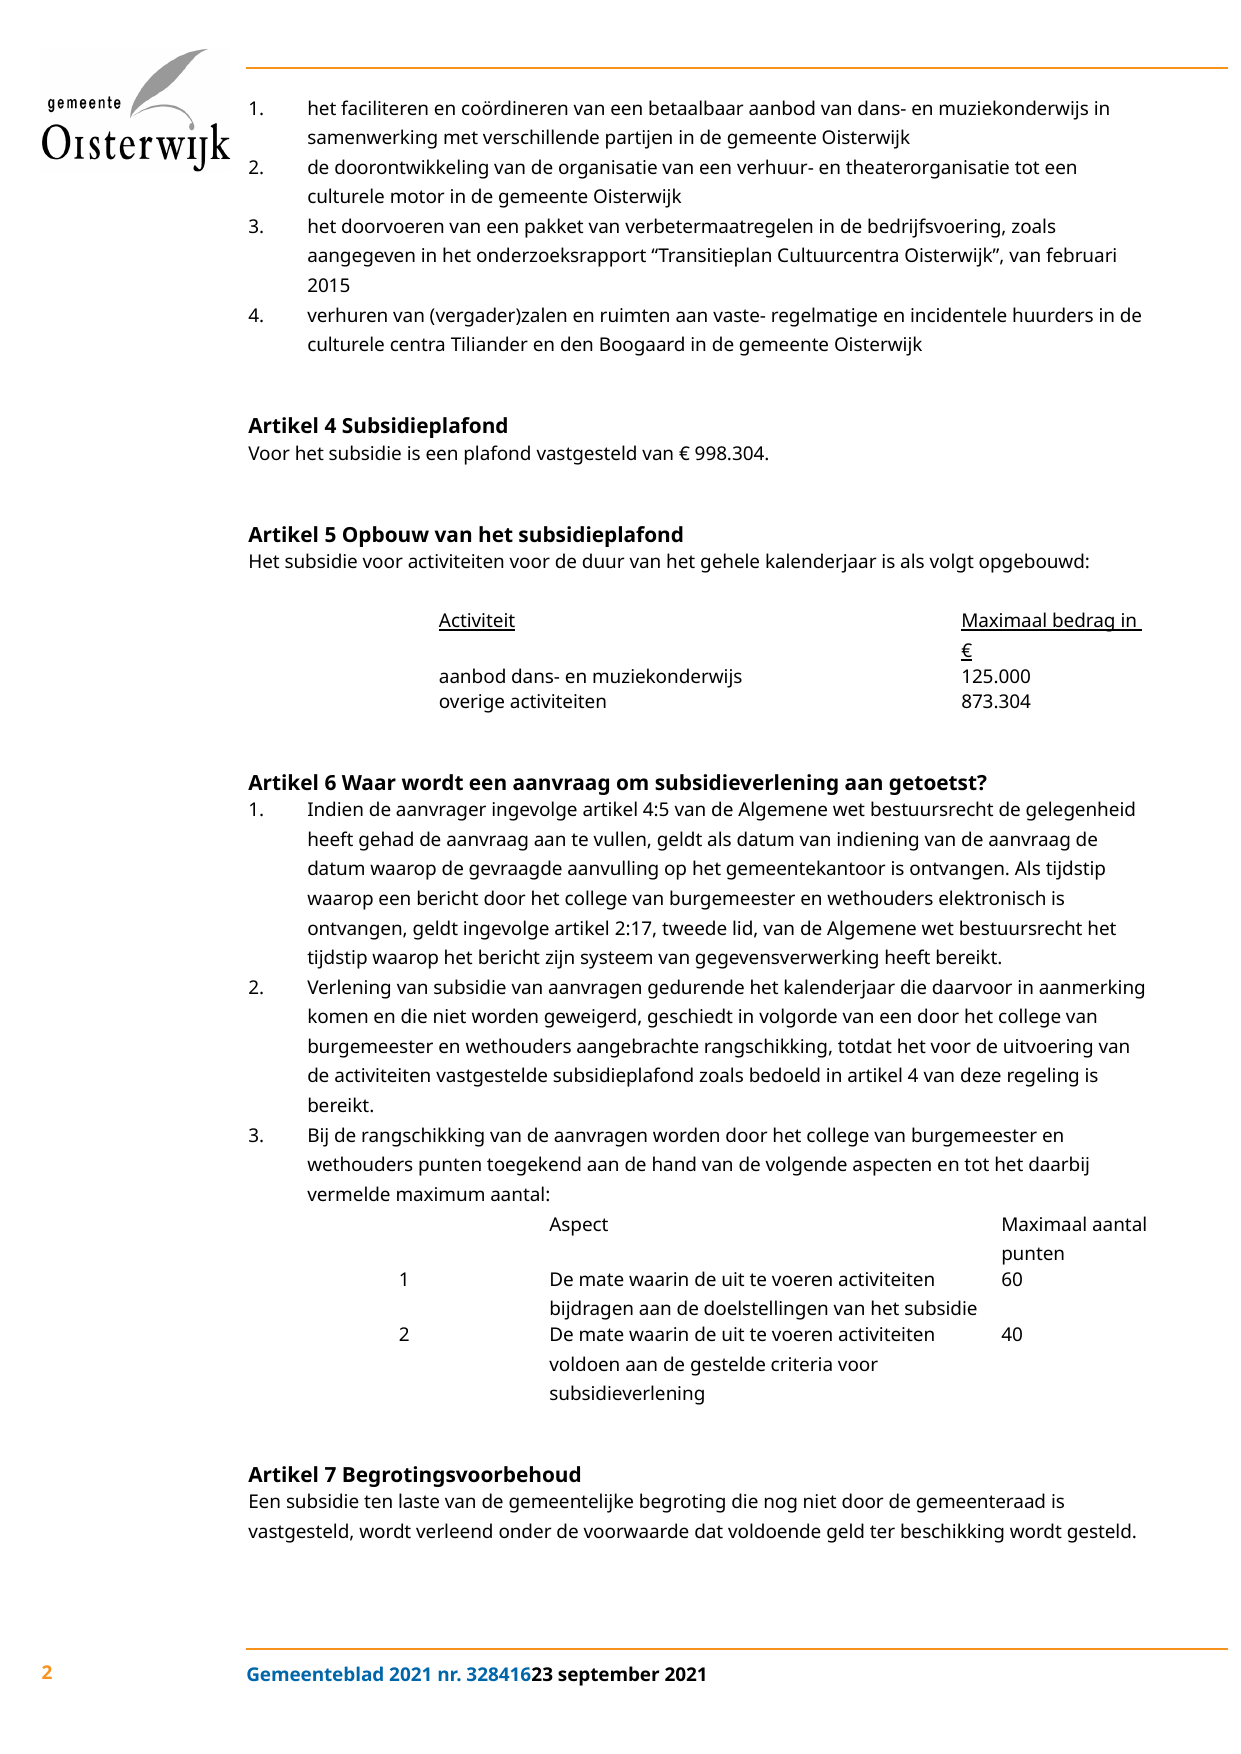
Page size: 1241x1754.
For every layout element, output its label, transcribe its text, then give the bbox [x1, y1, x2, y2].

table_cell [248, 689, 439, 714]
text Artikel 6 Waar wordt een aanvraag om subsidieverlening aan getoetst? [248, 768, 1152, 796]
table_cell aanbod dans- en muziekonderwijs [439, 663, 961, 689]
table_cell [248, 663, 439, 689]
list verhuren van (vergader)zalen en ruimten aan vaste- regelmatige en incidentele huurders in de culturele centra Tiliander en den Boogaard in de gemeente Oisterwijk [248, 302, 1152, 357]
table_cell 873.304 [961, 689, 1152, 714]
table_cell 2 [399, 1321, 549, 1406]
table_header Activiteit [439, 608, 961, 663]
table_cell [248, 1266, 398, 1321]
table_cell [248, 1321, 398, 1406]
text Een subsidie ten laste van de gemeentelijke begroting die nog niet door de gemeenteraad is vastgesteld, wordt verleend onder de voorwaarde dat voldoende geld ter beschikking wordt gesteld. [248, 1488, 1152, 1544]
table_header Maximaal bedrag in € [961, 608, 1152, 663]
table_cell 60 [1001, 1266, 1152, 1321]
list de doorontwikkeling van de organisatie van een verhuur- en theaterorganisatie tot een culturele motor in de gemeente Oisterwijk [248, 154, 1152, 209]
text Artikel 7 Begrotingsvoorbehoud [248, 1460, 1152, 1488]
list het doorvoeren van een pakket van verbetermaatregelen in de bedrijfsvoering, zoals aangegeven in het onderzoeksrapport “Transitieplan Cultuurcentra Oisterwijk”, van februari 2015 [248, 213, 1152, 298]
table_cell 40 [1001, 1321, 1152, 1406]
table_header Maximaal aantal punten [1001, 1211, 1152, 1266]
text Voor het subsidie is een plafond vastgesteld van € 998.304. [248, 440, 1152, 466]
list Verlening van subsidie van aanvragen gedurende het kalenderjaar die daarvoor in aanmerking komen en die niet worden geweigerd, geschiedt in volgorde van een door het college van burgemeester en wethouders aangebrachte rangschikking, totdat het voor de uitvoering van de activiteiten vastgestelde subsidieplafond zoals bedoeld in artikel 4 van deze regeling is bereikt. [248, 974, 1152, 1118]
text Artikel 5 Opbouw van het subsidieplafond [248, 520, 1152, 548]
table_cell De mate waarin de uit te voeren activiteiten bijdragen aan de doelstellingen van het subsidie [549, 1266, 1001, 1321]
table_cell 125.000 [961, 663, 1152, 689]
list het faciliteren en coördineren van een betaalbaar aanbod van dans- en muziekonderwijs in samenwerking met verschillende partijen in de gemeente Oisterwijk [248, 95, 1152, 150]
picture [41, 47, 231, 172]
table_header [399, 1211, 549, 1266]
list Bij de rangschikking van de aanvragen worden door het college van burgemeester en wethouders punten toegekend aan de hand van de volgende aspecten en tot het daarbij vermelde maximum aantal: [248, 1122, 1152, 1207]
table_header Aspect [549, 1211, 1001, 1266]
table_header [248, 608, 439, 663]
table_cell overige activiteiten [439, 689, 961, 714]
table_cell 1 [399, 1266, 549, 1321]
text Het subsidie voor activiteiten voor de duur van het gehele kalenderjaar is als volgt opgebouwd: [248, 548, 1152, 574]
table_cell De mate waarin de uit te voeren activiteiten voldoen aan de gestelde criteria voor subsidieverlening [549, 1321, 1001, 1406]
list Indien de aanvrager ingevolge artikel 4:5 van de Algemene wet bestuursrecht de gelegenheid heeft gehad de aanvraag aan te vullen, geldt als datum van indiening van de aanvraag de datum waarop de gevraagde aanvulling op het gemeentekantoor is ontvangen. Als tijdstip waarop een bericht door het college van burgemeester en wethouders elektronisch is ontvangen, geldt ingevolge artikel 2:17, tweede lid, van de Algemene wet bestuursrecht het tijdstip waarop het bericht zijn systeem van gegevensverwerking heeft bereikt. [248, 796, 1152, 970]
table_header [248, 1211, 398, 1266]
text Artikel 4 Subsidieplafond [248, 411, 1152, 440]
